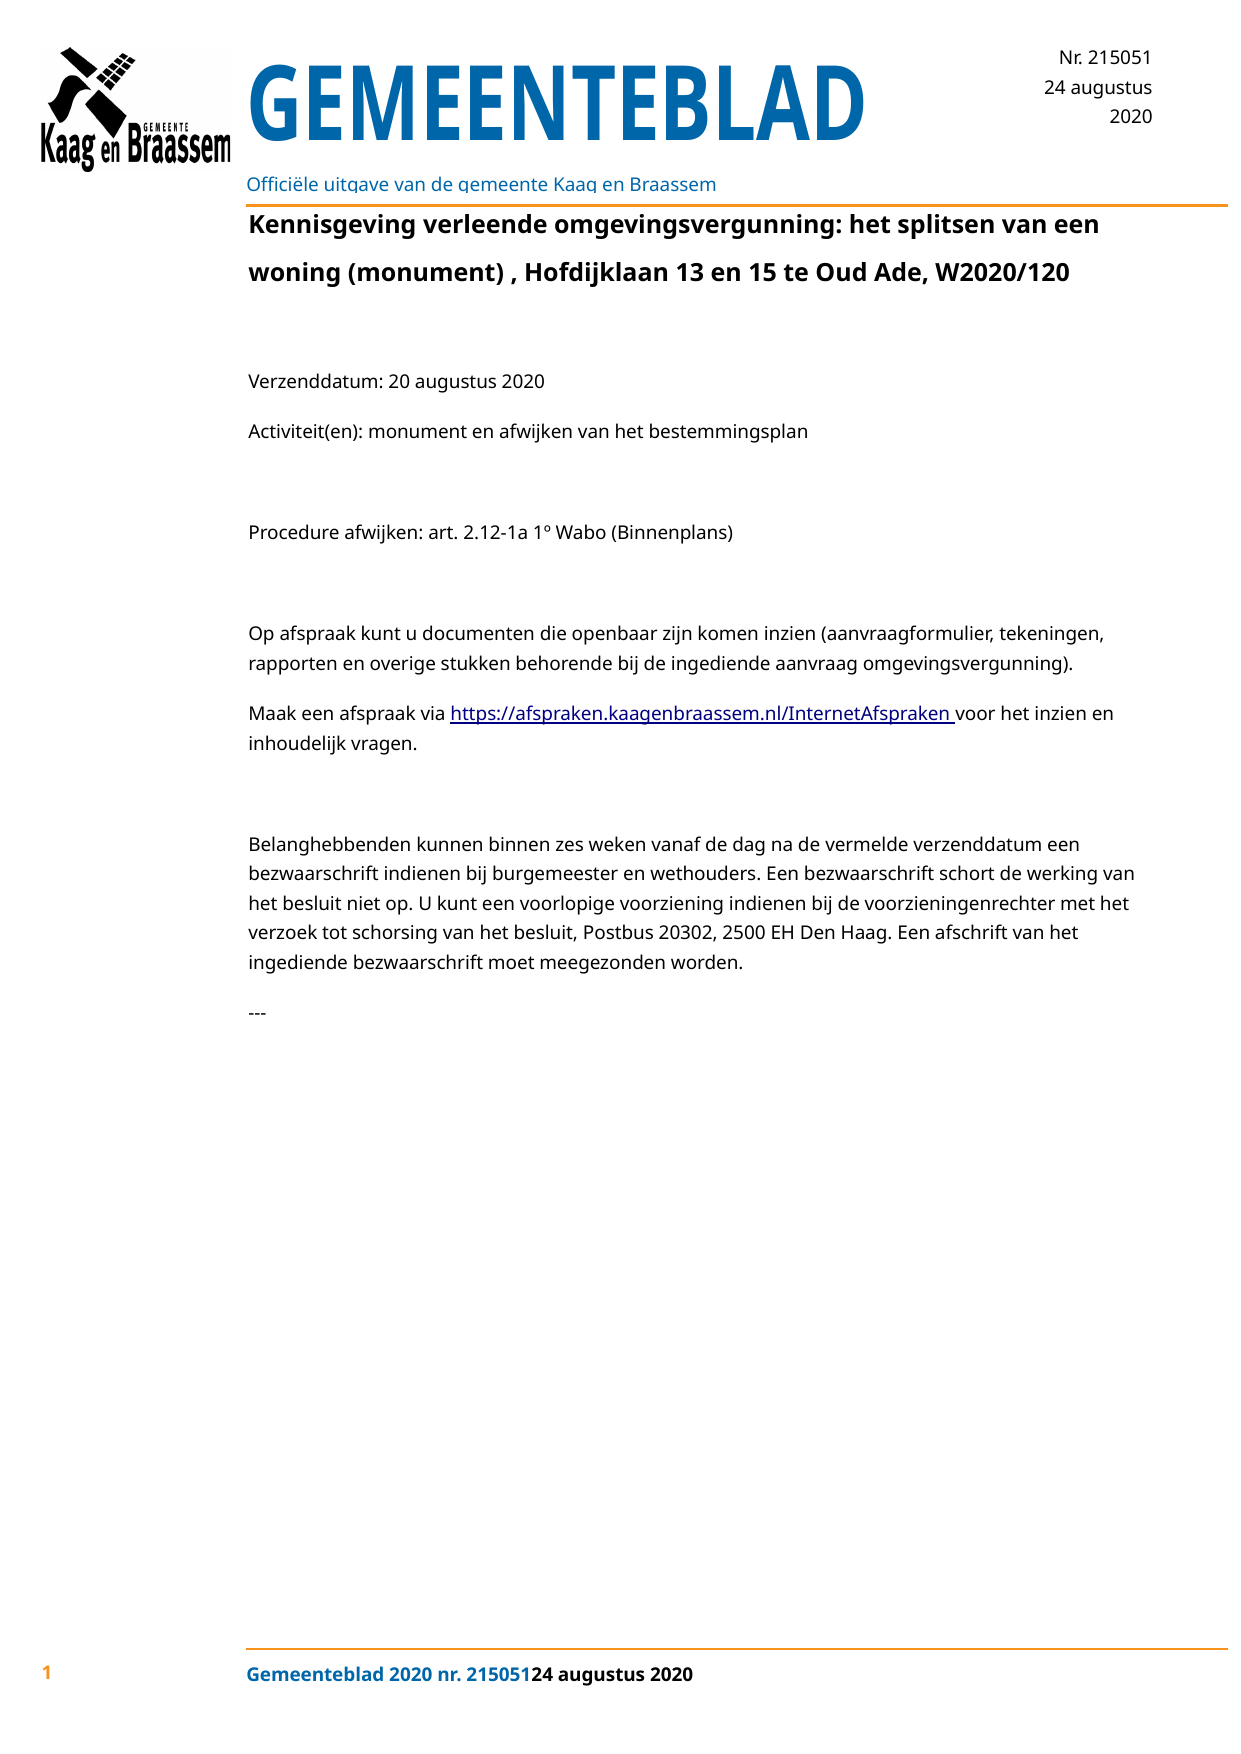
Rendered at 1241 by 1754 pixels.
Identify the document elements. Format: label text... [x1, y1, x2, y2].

text Activiteit(en): monument en afwijken van het bestemmingsplan [248, 419, 1152, 444]
text Verzenddatum: 20 augustus 2020 [248, 368, 1152, 394]
text --- [248, 999, 1152, 1025]
text Kennisgeving verleende omgevingsvergunning: het splitsen van een woning (monument) , Hofdijklaan 13 en 15 te Oud Ade, W2020/120 [248, 207, 1152, 288]
text Op afspraak kunt u documenten die openbaar zijn komen inzien (aanvraagformulier, tekeningen, rapporten en overige stukken behorende bij de ingediende aanvraag omgevingsvergunning). [248, 620, 1152, 676]
picture [41, 47, 231, 172]
text Belanghebbenden kunnen binnen zes weken vanaf de dag na de vermelde verzenddatum een bezwaarschrift indienen bij burgemeester en wethouders. Een bezwaarschrift schort de werking van het besluit niet op. U kunt een voorlopige voorziening indienen bij de voorzieningenrechter met het verzoek tot schorsing van het besluit, Postbus 20302, 2500 EH Den Haag. Een afschrift van het ingediende bezwaarschrift moet meegezonden worden. [248, 831, 1152, 975]
text Procedure afwijken: art. 2.12-1a 1º Wabo (Binnenplans) [248, 519, 1152, 545]
text Maak een afspraak via https://afspraken.kaagenbraassem.nl/InternetAfspraken voor het inzien en inhoudelijk vragen. [248, 700, 1152, 756]
